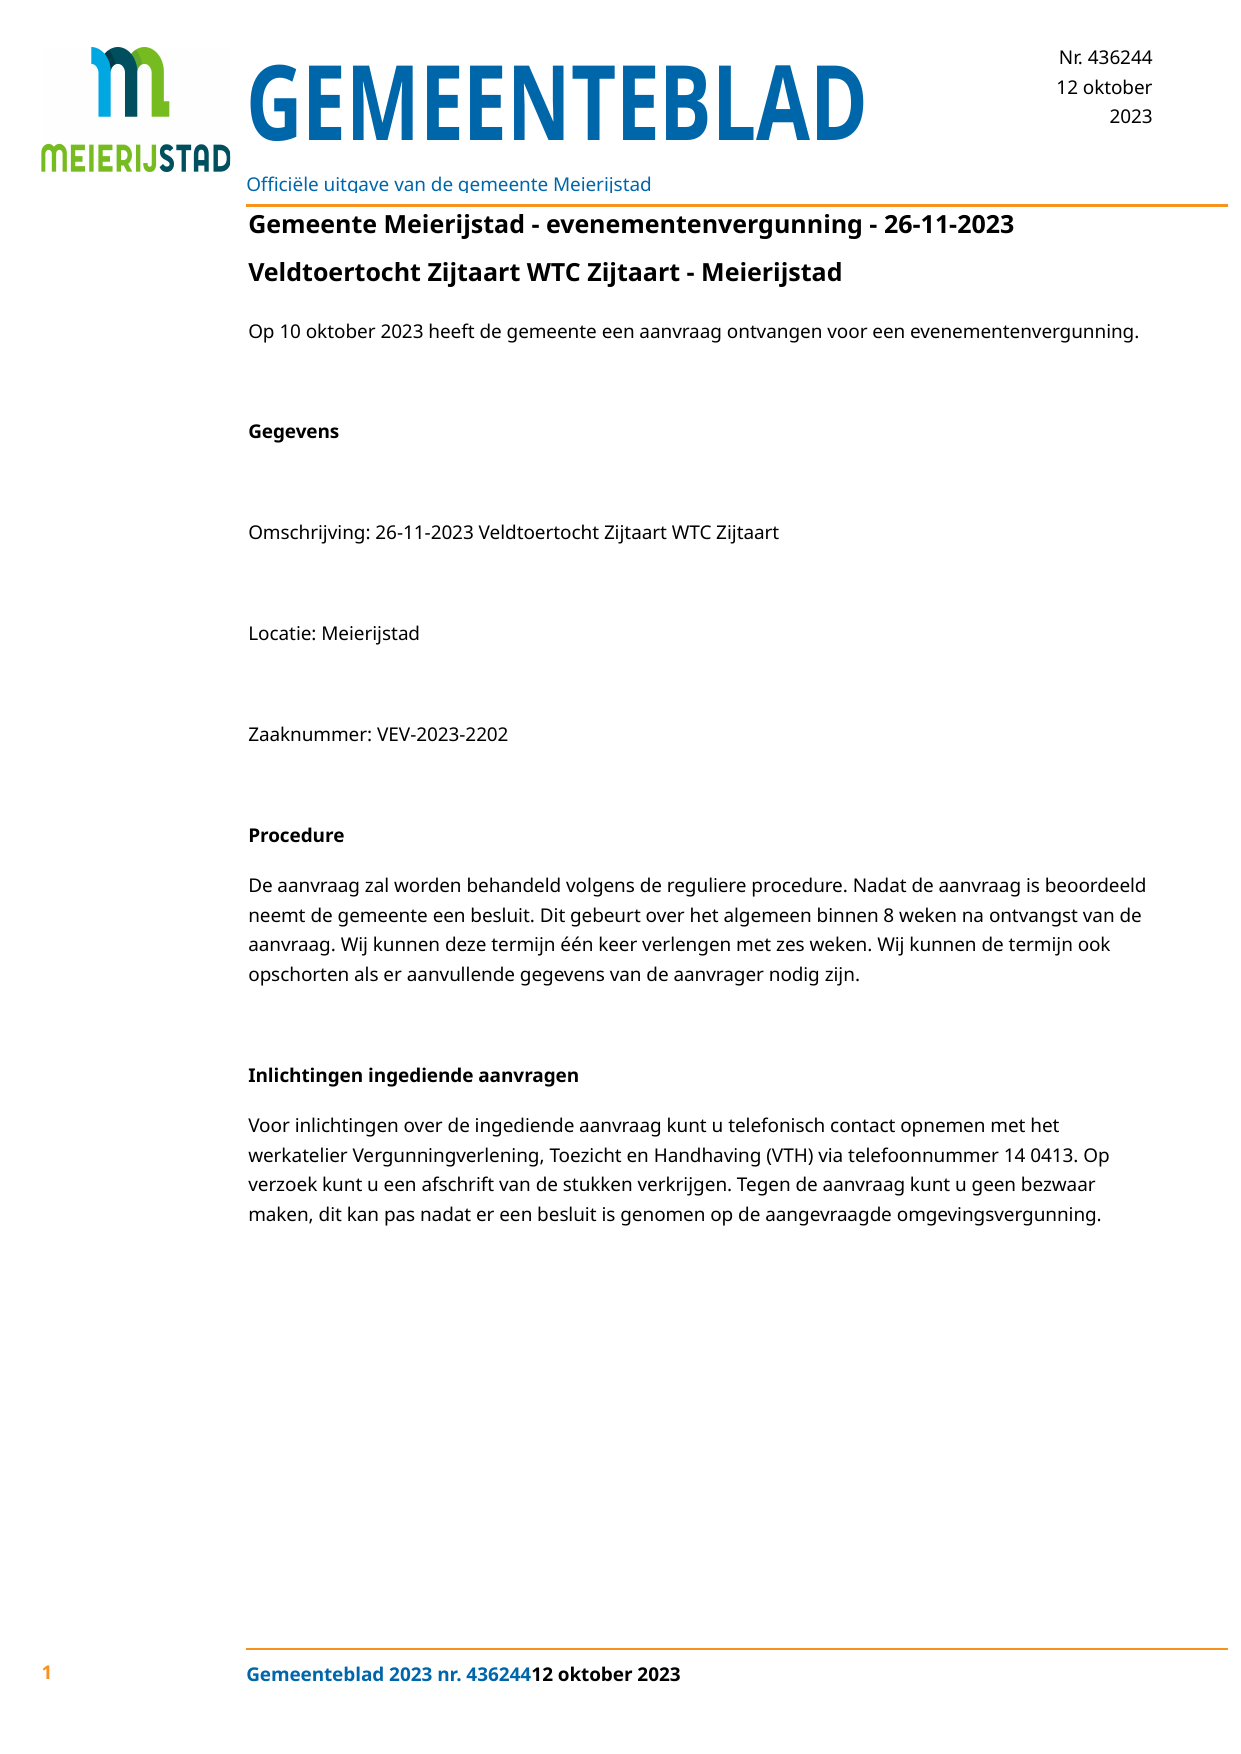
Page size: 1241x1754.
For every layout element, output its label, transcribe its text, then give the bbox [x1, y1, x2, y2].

text Omschrijving: 26-11-2023 Veldtoertocht Zijtaart WTC Zijtaart [248, 519, 1152, 545]
text Gegevens [248, 419, 1152, 444]
text Op 10 oktober 2023 heeft de gemeente een aanvraag ontvangen voor een evenementenvergunning. [248, 318, 1152, 344]
text Procedure [248, 822, 1152, 848]
text Voor inlichtingen over de ingediende aanvraag kunt u telefonisch contact opnemen met het werkatelier Vergunningverlening, Toezicht en Handhaving (VTH) via telefoonnummer 14 0413. Op verzoek kunt u een afschrift van de stukken verkrijgen. Tegen de aanvraag kunt u geen bezwaar maken, dit kan pas nadat er een besluit is genomen op de aangevraagde omgevingsvergunning. [248, 1112, 1152, 1227]
text Zaaknummer: VEV-2023-2202 [248, 721, 1152, 747]
text Gemeente Meierijstad - evenementenvergunning - 26-11-2023 Veldtoertocht Zijtaart WTC Zijtaart - Meierijstad [248, 207, 1152, 288]
text Locatie: Meierijstad [248, 620, 1152, 646]
picture [41, 47, 231, 172]
text De aanvraag zal worden behandeld volgens de reguliere procedure. Nadat de aanvraag is beoordeeld neemt de gemeente een besluit. Dit gebeurt over het algemeen binnen 8 weken na ontvangst van de aanvraag. Wij kunnen deze termijn één keer verlengen met zes weken. Wij kunnen de termijn ook opschorten als er aanvullende gegevens van de aanvrager nodig zijn. [248, 872, 1152, 987]
text Inlichtingen ingediende aanvragen [248, 1062, 1152, 1088]
